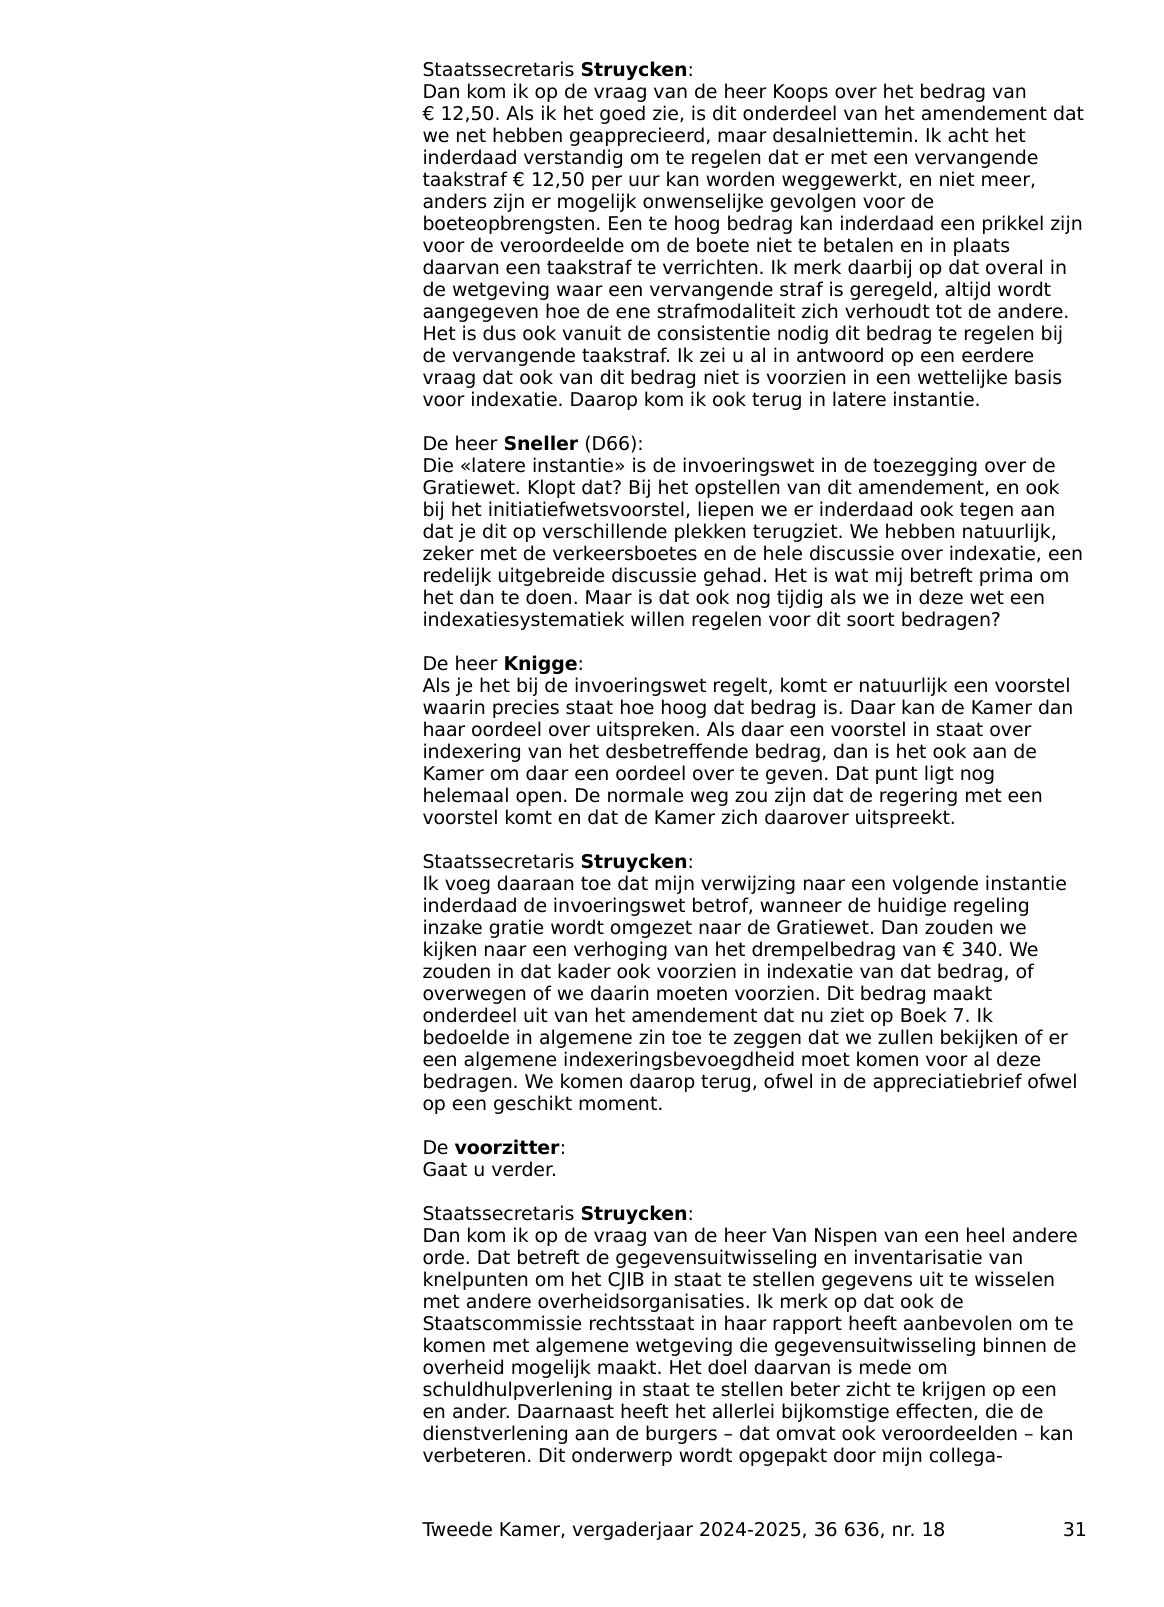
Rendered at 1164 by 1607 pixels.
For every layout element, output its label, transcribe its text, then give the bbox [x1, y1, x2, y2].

text Ik voeg daaraan toe dat mijn verwijzing naar een volgende instantie inderdaad de invoeringswet betrof, wanneer de huidige regeling inzake gratie wordt omgezet naar de Gratiewet. Dan zouden we kijken naar een verhoging van het drempelbedrag van € 340. We zouden in dat kader ook voorzien in indexatie van dat bedrag, of overwegen of we daarin moeten voorzien. Dit bedrag maakt onderdeel uit van het amendement dat nu ziet op Boek 7. Ik bedoelde in algemene zin toe te zeggen dat we zullen bekijken of er een algemene indexeringsbevoegdheid moet komen voor al deze bedragen. We komen daarop terug, ofwel in de appreciatiebrief ofwel op een geschikt moment. [422, 873, 1087, 1115]
text Als je het bij de invoeringswet regelt, komt er natuurlijk een voorstel waarin precies staat hoe hoog dat bedrag is. Daar kan de Kamer dan haar oordeel over uitspreken. Als daar een voorstel in staat over indexering van het desbetreffende bedrag, dan is het ook aan de Kamer om daar een oordeel over te geven. Dat punt ligt nog helemaal open. De normale weg zou zijn dat de regering met een voorstel komt en dat de Kamer zich daarover uitspreekt. [422, 675, 1087, 829]
text Dan kom ik op de vraag van de heer Koops over het bedrag van € 12,50. Als ik het goed zie, is dit onderdeel van het amendement dat we net hebben geapprecieerd, maar desalniettemin. Ik acht het inderdaad verstandig om te regelen dat er met een vervangende taakstraf € 12,50 per uur kan worden weggewerkt, en niet meer, anders zijn er mogelijk onwenselijke gevolgen voor de boeteopbrengsten. Een te hoog bedrag kan inderdaad een prikkel zijn voor de veroordeelde om de boete niet te betalen en in plaats daarvan een taakstraf te verrichten. Ik merk daarbij op dat overal in de wetgeving waar een vervangende straf is geregeld, altijd wordt aangegeven hoe de ene strafmodaliteit zich verhoudt tot de andere. Het is dus ook vanuit de consistentie nodig dit bedrag te regelen bij de vervangende taakstraf. Ik zei u al in antwoord op een eerdere vraag dat ook van dit bedrag niet is voorzien in een wettelijke basis voor indexatie. Daarop kom ik ook terug in latere instantie. [422, 81, 1087, 411]
text Die «latere instantie» is de invoeringswet in de toezegging over de Gratiewet. Klopt dat? Bij het opstellen van dit amendement, en ook bij het initiatiefwetsvoorstel, liepen we er inderdaad ook tegen aan dat je dit op verschillende plekken terugziet. We hebben natuurlijk, zeker met de verkeersboetes en de hele discussie over indexatie, een redelijk uitgebreide discussie gehad. Het is wat mij betreft prima om het dan te doen. Maar is dat ook nog tijdig als we in deze wet een indexatiesystematiek willen regelen voor dit soort bedragen? [422, 455, 1087, 631]
text Staatssecretaris Struycken: [422, 59, 1087, 81]
text Gaat u verder. [422, 1159, 1087, 1181]
text Dan kom ik op de vraag van de heer Van Nispen van een heel andere orde. Dat betreft de gegevensuitwisseling en inventarisatie van knelpunten om het CJIB in staat te stellen gegevens uit te wisselen met andere overheidsorganisaties. Ik merk op dat ook de Staatscommissie rechtsstaat in haar rapport heeft aanbevolen om te komen met algemene wetgeving die gegevensuitwisseling binnen de overheid mogelijk maakt. Het doel daarvan is mede om schuldhulpverlening in staat te stellen beter zicht te krijgen op een en ander. Daarnaast heeft het allerlei bijkomstige effecten, die de dienstverlening aan de burgers – dat omvat ook veroordeelden – kan verbeteren. Dit onderwerp wordt opgepakt door mijn collega- [422, 1225, 1087, 1467]
text De heer Sneller (D66): [422, 433, 1087, 455]
text De heer Knigge: [422, 653, 1087, 675]
text Staatssecretaris Struycken: [422, 1203, 1087, 1225]
text Staatssecretaris Struycken: [422, 851, 1087, 873]
text De voorzitter: [422, 1137, 1087, 1159]
